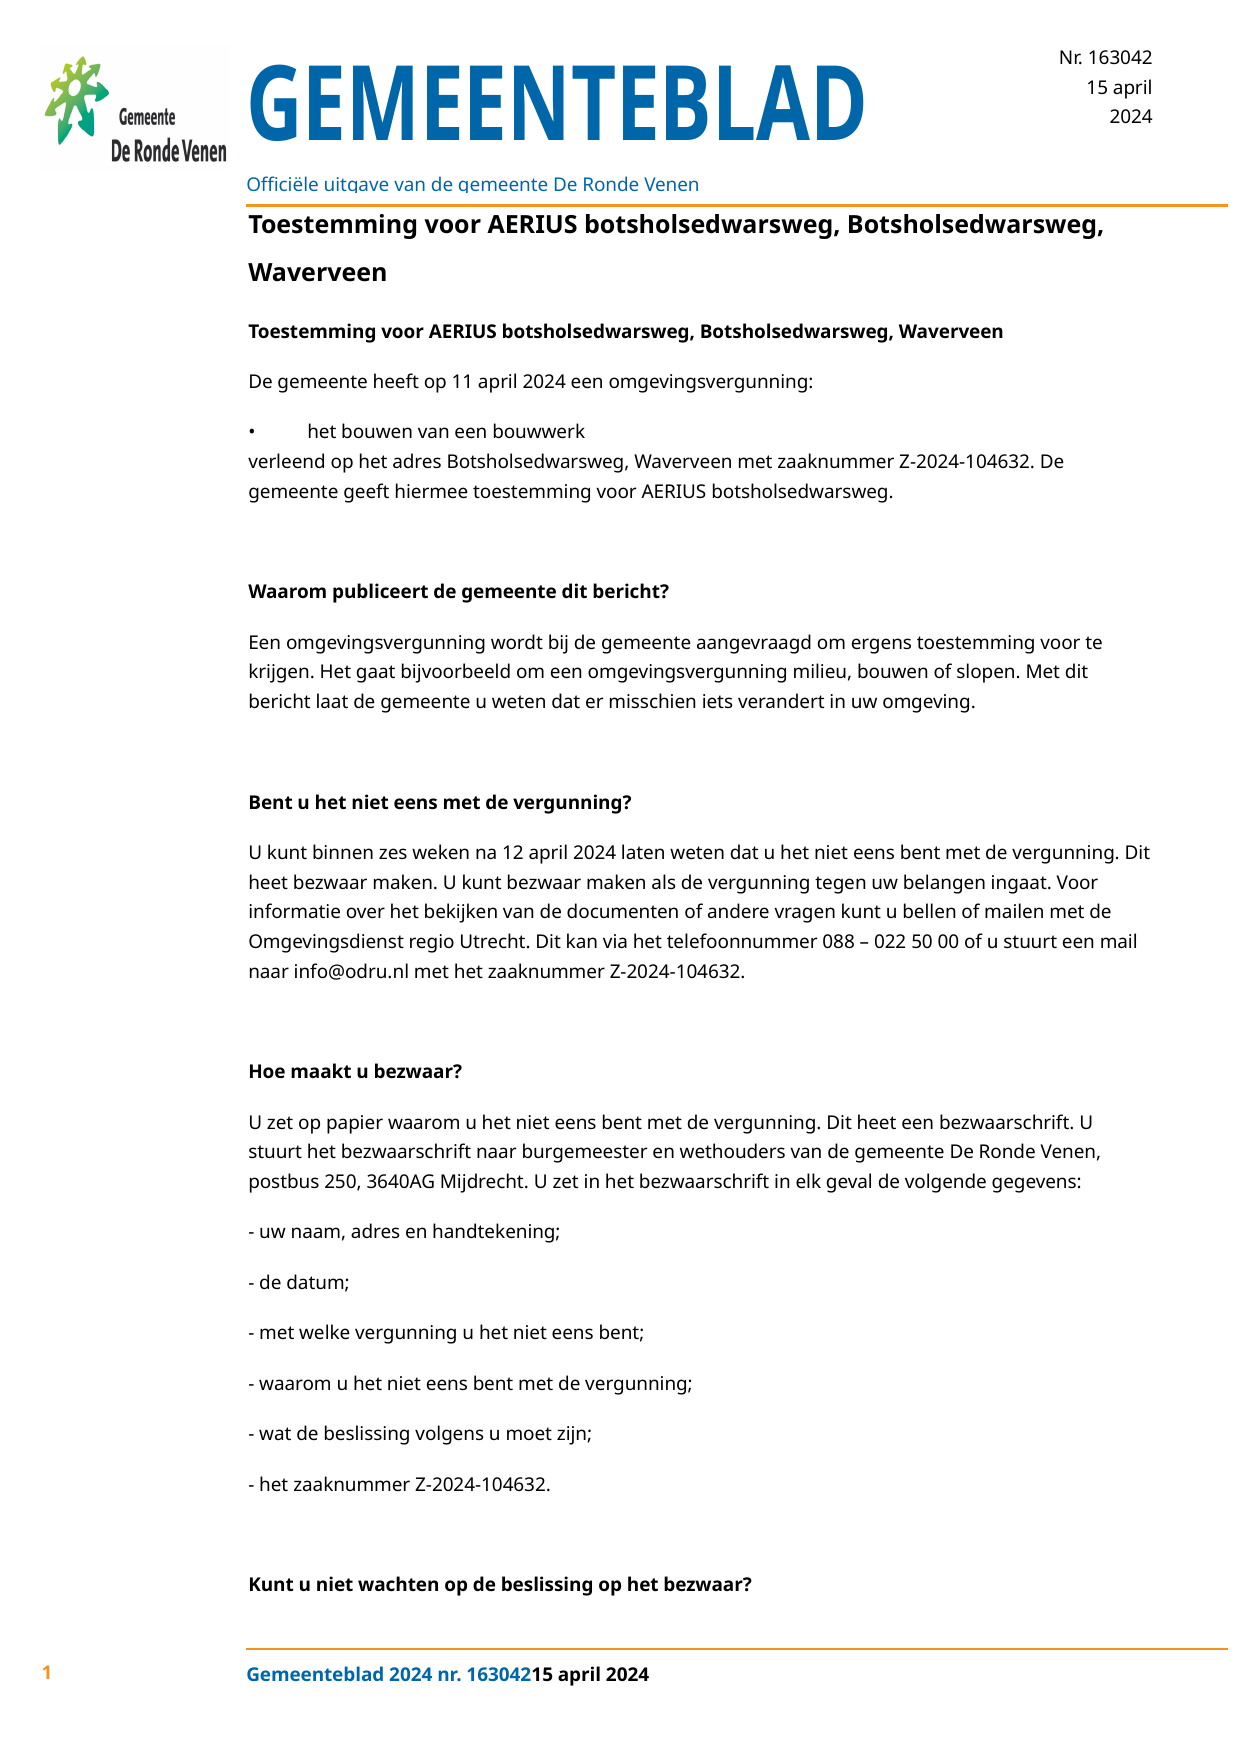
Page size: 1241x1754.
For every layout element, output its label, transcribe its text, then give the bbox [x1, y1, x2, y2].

text - met welke vergunning u het niet eens bent; [248, 1319, 1152, 1345]
list het bouwen van een bouwwerk [248, 419, 1152, 444]
text verleend op het adres Botsholsedwarsweg, Waverveen met zaaknummer Z-2024-104632. De gemeente geeft hiermee toestemming voor AERIUS botsholsedwarsweg. [248, 448, 1152, 504]
text - uw naam, adres en handtekening; [248, 1219, 1152, 1244]
text - wat de beslissing volgens u moet zijn; [248, 1420, 1152, 1446]
text U zet op papier waarom u het niet eens bent met de vergunning. Dit heet een bezwaarschrift. U stuurt het bezwaarschrift naar burgemeester en wethouders van de gemeente De Ronde Venen, postbus 250, 3640AG Mijdrecht. U zet in het bezwaarschrift in elk geval de volgende gegevens: [248, 1109, 1152, 1194]
text - waarom u het niet eens bent met de vergunning; [248, 1370, 1152, 1396]
picture [41, 47, 231, 172]
text Toestemming voor AERIUS botsholsedwarsweg, Botsholsedwarsweg, Waverveen [248, 207, 1152, 288]
text Waarom publiceert de gemeente dit bericht? [248, 579, 1152, 604]
text - de datum; [248, 1269, 1152, 1295]
text Kunt u niet wachten op de beslissing op het bezwaar? [248, 1572, 1152, 1597]
text Hoe maakt u bezwaar? [248, 1059, 1152, 1084]
text - het zaaknummer Z-2024-104632. [248, 1471, 1152, 1497]
text Bent u het niet eens met de vergunning? [248, 789, 1152, 815]
text Een omgevingsvergunning wordt bij de gemeente aangevraagd om ergens toestemming voor te krijgen. Het gaat bijvoorbeeld om een omgevingsvergunning milieu, bouwen of slopen. Met dit bericht laat de gemeente u weten dat er misschien iets verandert in uw omgeving. [248, 629, 1152, 714]
text Toestemming voor AERIUS botsholsedwarsweg, Botsholsedwarsweg, Waverveen [248, 318, 1152, 344]
text U kunt binnen zes weken na 12 april 2024 laten weten dat u het niet eens bent met de vergunning. Dit heet bezwaar maken. U kunt bezwaar maken als de vergunning tegen uw belangen ingaat. Voor informatie over het bekijken van de documenten of andere vragen kunt u bellen of mailen met de Omgevingsdienst regio Utrecht. Dit kan via het telefoonnummer 088 – 022 50 00 of u stuurt een mail naar info@odru.nl met het zaaknummer Z-2024-104632. [248, 839, 1152, 984]
text De gemeente heeft op 11 april 2024 een omgevingsvergunning: [248, 368, 1152, 394]
